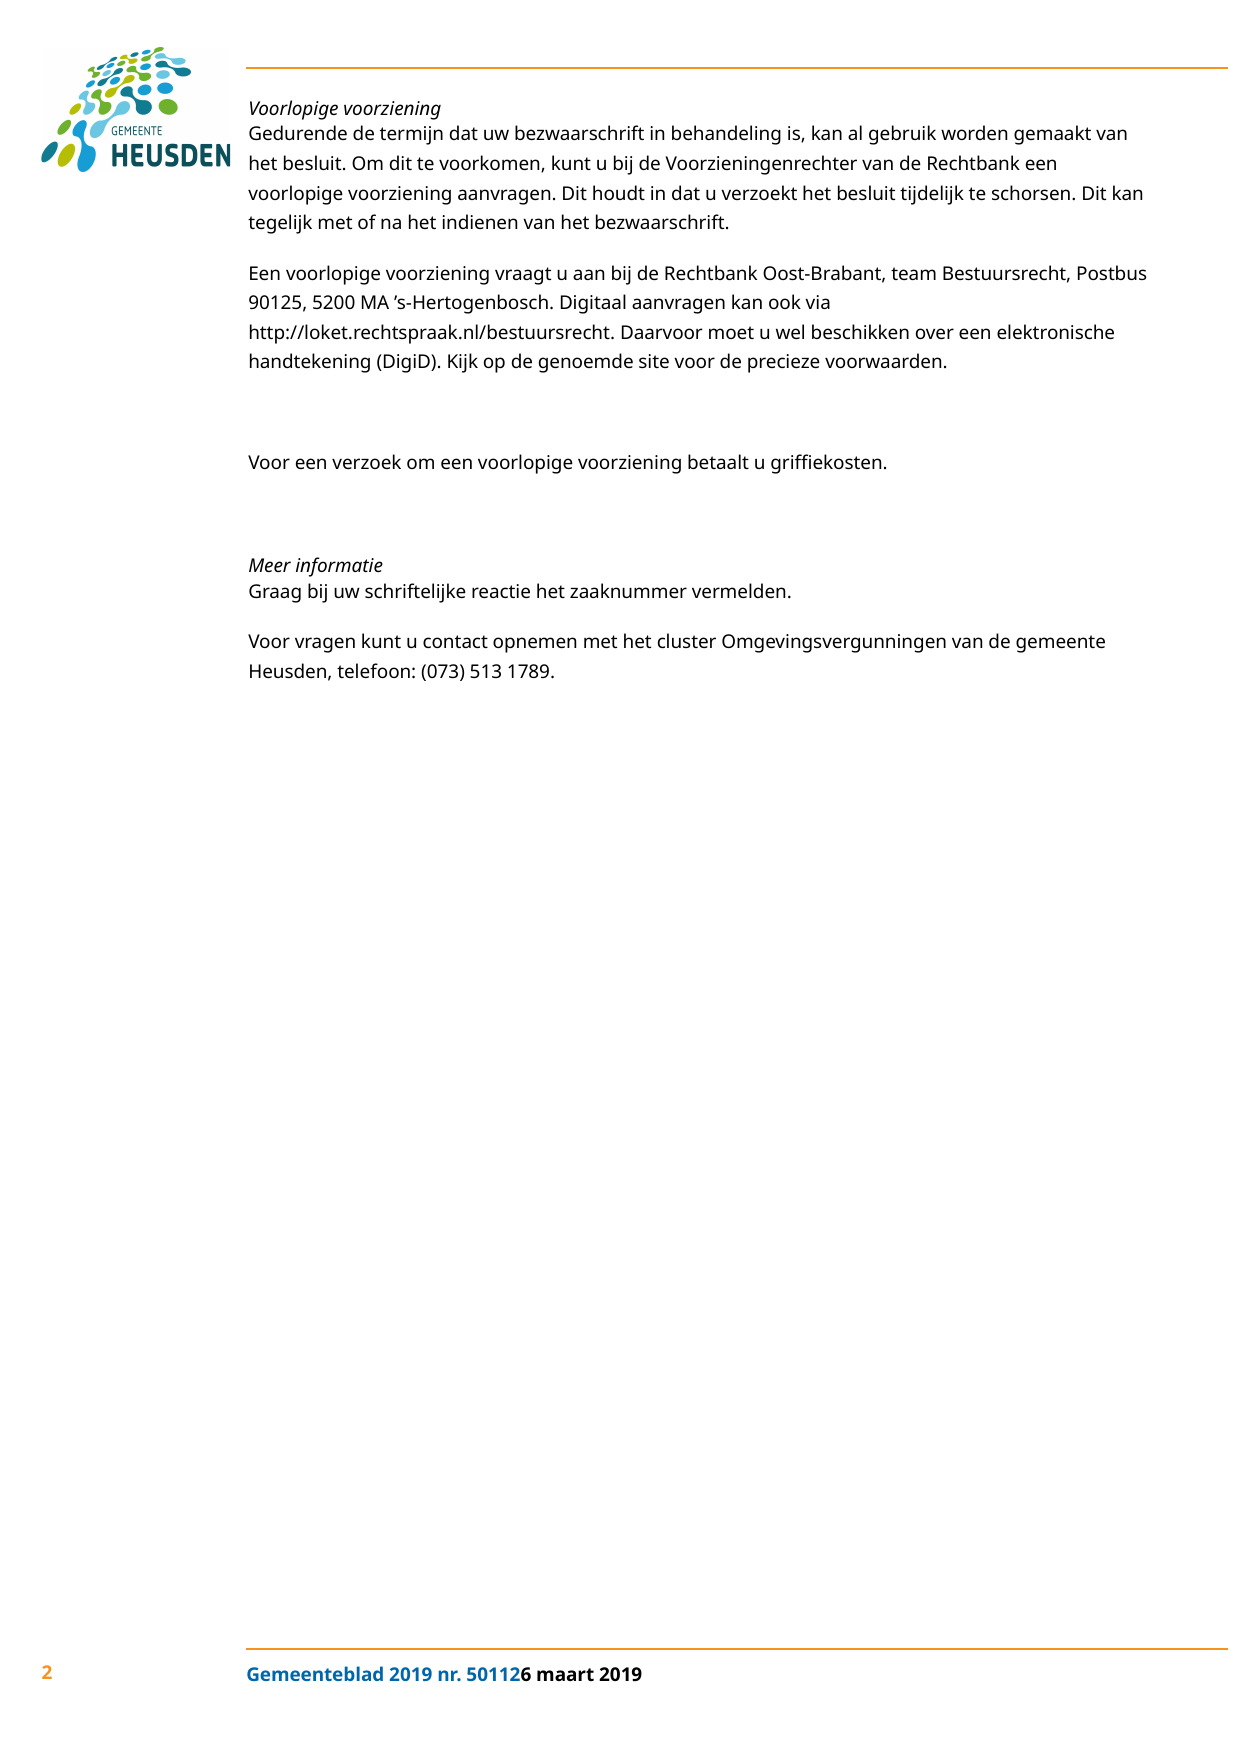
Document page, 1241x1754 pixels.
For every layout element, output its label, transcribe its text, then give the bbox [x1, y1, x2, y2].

picture [41, 47, 231, 172]
text Voor vragen kunt u contact opnemen met het cluster Omgevingsvergunningen van de gemeente Heusden, telefoon: (073) 513 1789. [248, 629, 1152, 684]
text Voorlopige voorziening [248, 95, 1152, 121]
text Graag bij uw schriftelijke reactie het zaaknummer vermelden. [248, 578, 1152, 604]
text Gedurende de termijn dat uw bezwaarschrift in behandeling is, kan al gebruik worden gemaakt van het besluit. Om dit te voorkomen, kunt u bij de Voorzieningenrechter van de Rechtbank een voorlopige voorziening aanvragen. Dit houdt in dat u verzoekt het besluit tijdelijk te schorsen. Dit kan tegelijk met of na het indienen van het bezwaarschrift. [248, 121, 1152, 235]
text Meer informatie [248, 552, 1152, 578]
text Een voorlopige voorziening vraagt u aan bij de Rechtbank Oost-Brabant, team Bestuursrecht, Postbus 90125, 5200 MA ’s-Hertogenbosch. Digitaal aanvragen kan ook via http://loket.rechtspraak.nl/bestuursrecht. Daarvoor moet u wel beschikken over een elektronische handtekening (DigiD). Kijk op de genoemde site voor de precieze voorwaarden. [248, 260, 1152, 374]
text Voor een verzoek om een voorlopige voorziening betaalt u griffiekosten. [248, 449, 1152, 475]
